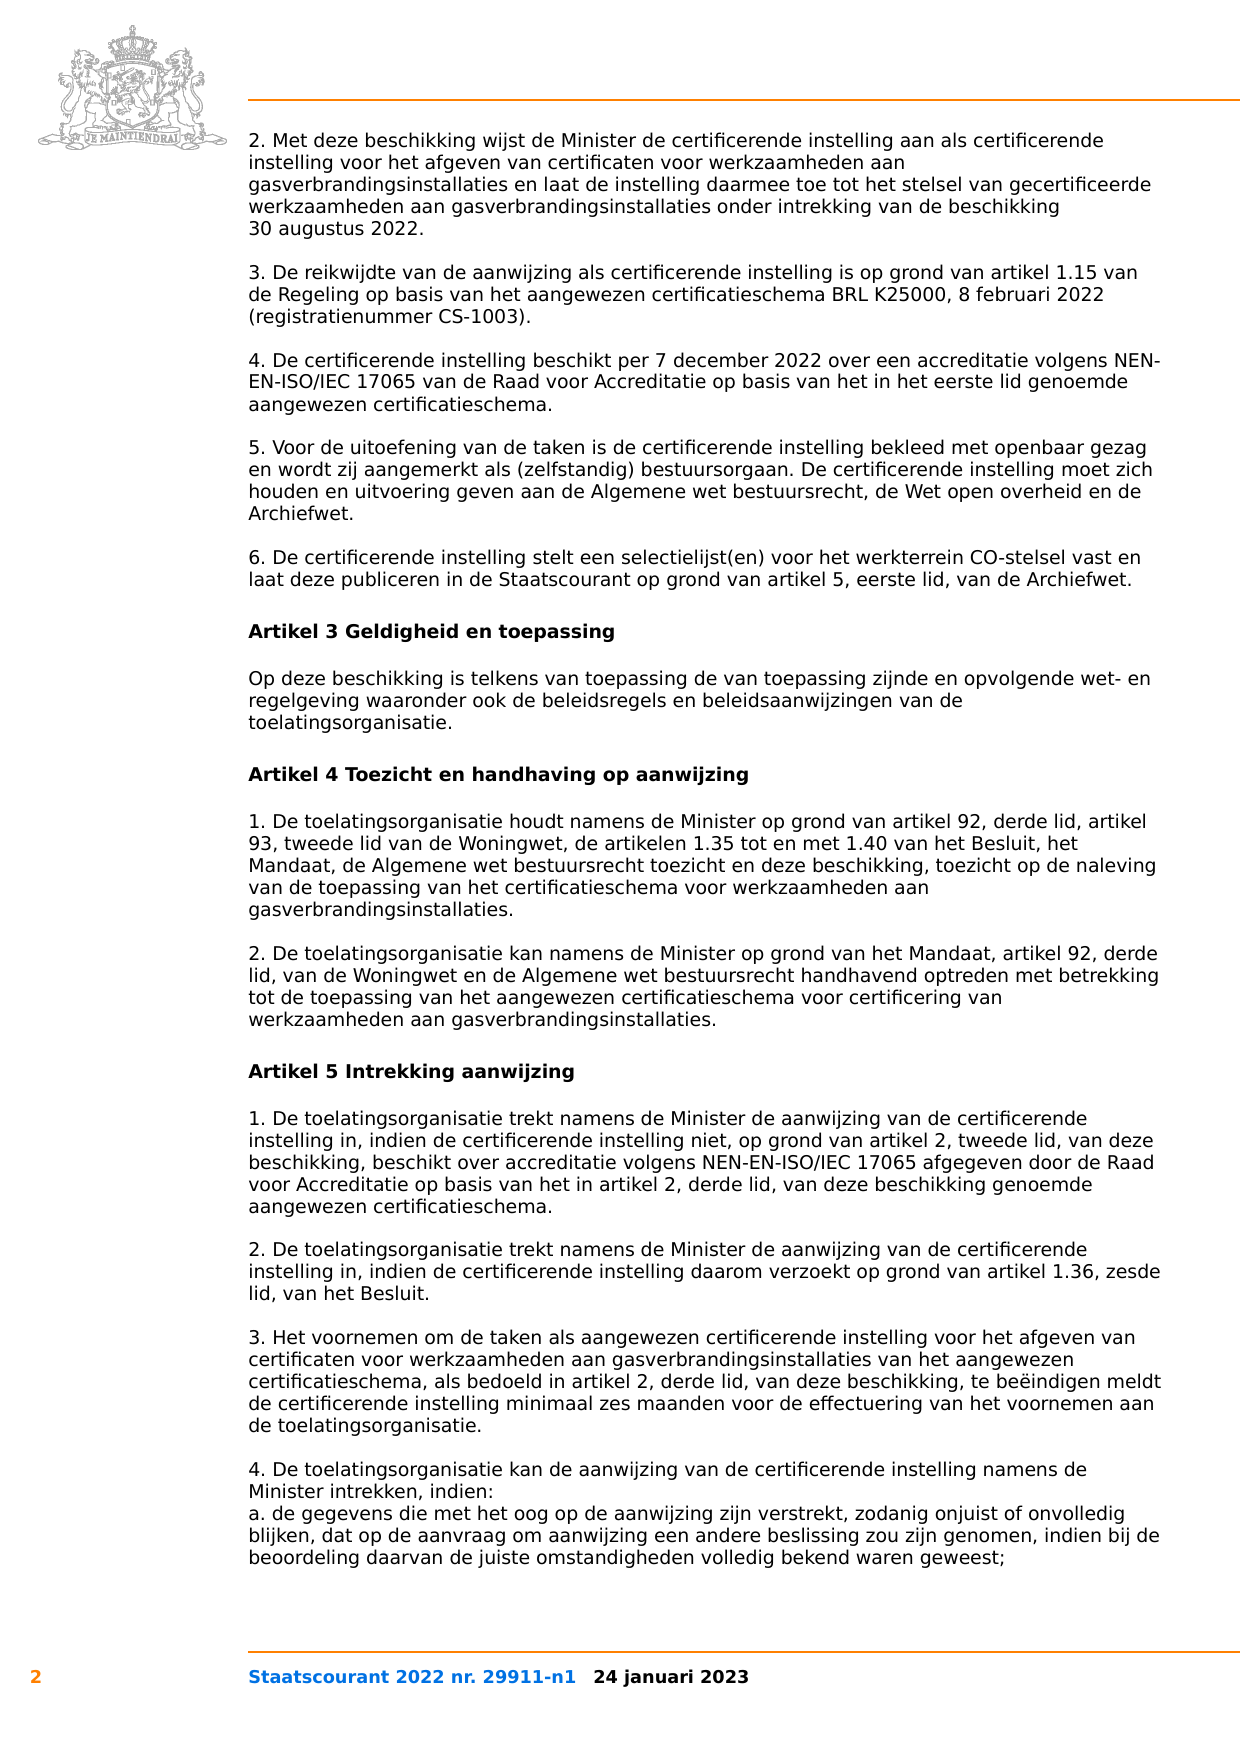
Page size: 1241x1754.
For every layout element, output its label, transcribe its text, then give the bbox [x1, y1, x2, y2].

text 1. De toelatingsorganisatie houdt namens de Minister op grond van artikel 92, derde lid, artikel 93, tweede lid van de Woningwet, de artikelen 1.35 tot en met 1.40 van het Besluit, het Mandaat, de Algemene wet bestuursrecht toezicht en deze beschikking, toezicht op de naleving van de toepassing van het certificatieschema voor werkzaamheden aan gasverbrandingsinstallaties. [248, 811, 1163, 921]
text 3. Het voornemen om de taken als aangewezen certificerende instelling voor het afgeven van certificaten voor werkzaamheden aan gasverbrandingsinstallaties van het aangewezen certificatieschema, als bedoeld in artikel 2, derde lid, van deze beschikking, te beëindigen meldt de certificerende instelling minimaal zes maanden voor de effectuering van het voornemen aan de toelatingsorganisatie. [248, 1327, 1163, 1437]
text 6. De certificerende instelling stelt een selectielijst(en) voor het werkterrein CO-stelsel vast en laat deze publiceren in de Staatscourant op grond van artikel 5, eerste lid, van de Archiefwet. [248, 547, 1163, 591]
text a. de gegevens die met het oog op de aanwijzing zijn verstrekt, zodanig onjuist of onvolledig blijken, dat op de aanvraag om aanwijzing een andere beslissing zou zijn genomen, indien bij de beoordeling daarvan de juiste omstandigheden volledig bekend waren geweest; [248, 1503, 1163, 1569]
text 5. Voor de uitoefening van de taken is de certificerende instelling bekleed met openbaar gezag en wordt zij aangemerkt als (zelfstandig) bestuursorgaan. De certificerende instelling moet zich houden en uitvoering geven aan de Algemene wet bestuursrecht, de Wet open overheid en de Archiefwet. [248, 437, 1163, 525]
text 4. De toelatingsorganisatie kan de aanwijzing van de certificerende instelling namens de Minister intrekken, indien: [248, 1459, 1163, 1503]
text 1. De toelatingsorganisatie trekt namens de Minister de aanwijzing van de certificerende instelling in, indien de certificerende instelling niet, op grond van artikel 2, tweede lid, van deze beschikking, beschikt over accreditatie volgens NEN-EN-ISO/IEC 17065 afgegeven door de Raad voor Accreditatie op basis van het in artikel 2, derde lid, van deze beschikking genoemde aangewezen certificatieschema. [248, 1108, 1163, 1217]
text Op deze beschikking is telkens van toepassing de van toepassing zijnde en opvolgende wet- en regelgeving waaronder ook de beleidsregels en beleidsaanwijzingen van de toelatingsorganisatie. [248, 668, 1163, 734]
picture [38, 25, 227, 150]
text 4. De certificerende instelling beschikt per 7 december 2022 over een accreditatie volgens NEN-EN-ISO/IEC 17065 van de Raad voor Accreditatie op basis van het in het eerste lid genoemde aangewezen certificatieschema. [248, 349, 1163, 415]
subtitle Artikel 3 Geldigheid en toepassing [248, 621, 1163, 643]
subtitle Artikel 4 Toezicht en handhaving op aanwijzing [248, 764, 1163, 786]
subtitle Artikel 5 Intrekking aanwijzing [248, 1061, 1163, 1083]
text 3. De reikwijdte van de aanwijzing als certificerende instelling is op grond van artikel 1.15 van de Regeling op basis van het aangewezen certificatieschema BRL K25000, 8 februari 2022 (registratienummer CS-1003). [248, 262, 1163, 328]
text 2. De toelatingsorganisatie kan namens de Minister op grond van het Mandaat, artikel 92, derde lid, van de Woningwet en de Algemene wet bestuursrecht handhavend optreden met betrekking tot de toepassing van het aangewezen certificatieschema voor certificering van werkzaamheden aan gasverbrandingsinstallaties. [248, 943, 1163, 1031]
text 2. De toelatingsorganisatie trekt namens de Minister de aanwijzing van de certificerende instelling in, indien de certificerende instelling daarom verzoekt op grond van artikel 1.36, zesde lid, van het Besluit. [248, 1239, 1163, 1305]
text 2. Met deze beschikking wijst de Minister de certificerende instelling aan als certificerende instelling voor het afgeven van certificaten voor werkzaamheden aan gasverbrandingsinstallaties en laat de instelling daarmee toe tot het stelsel van gecertificeerde werkzaamheden aan gasverbrandingsinstallaties onder intrekking van de beschikking 30 augustus 2022. [248, 130, 1163, 240]
